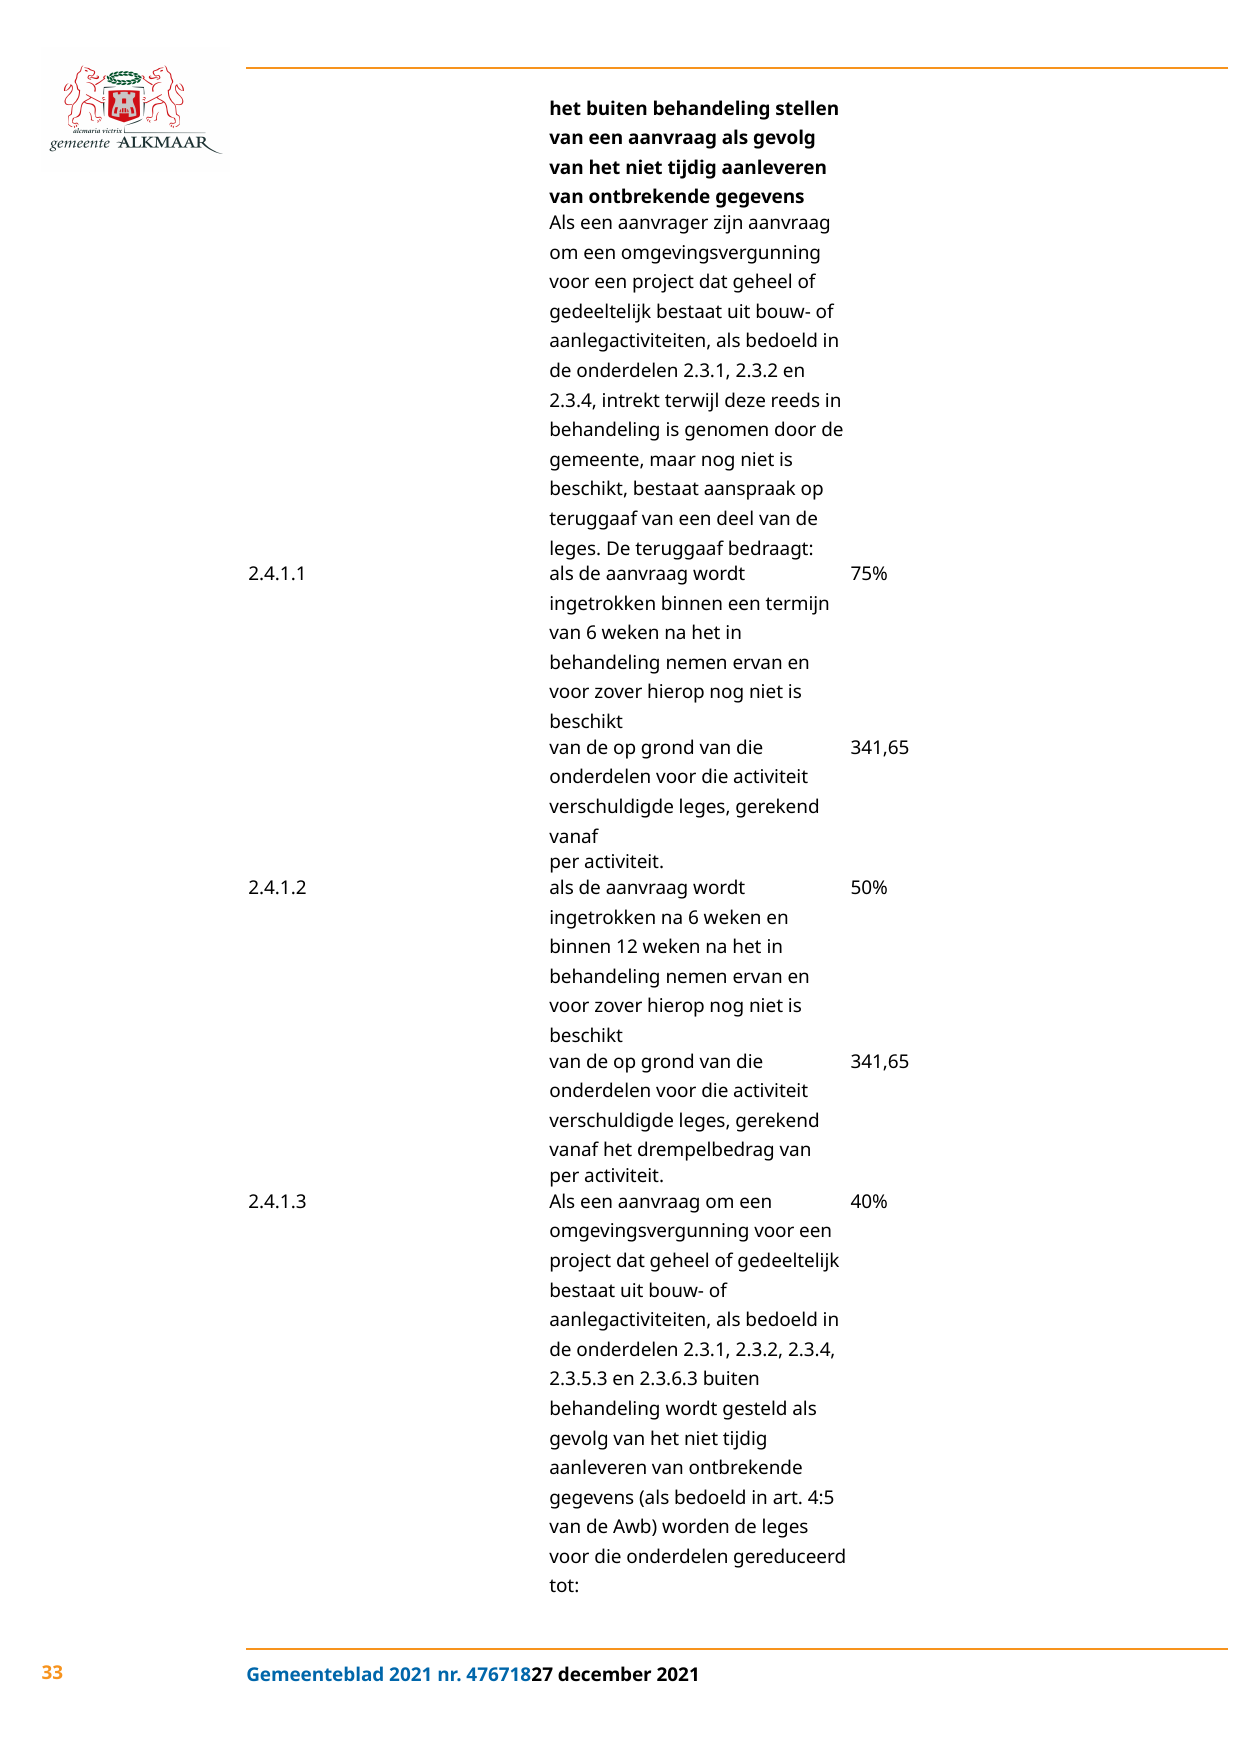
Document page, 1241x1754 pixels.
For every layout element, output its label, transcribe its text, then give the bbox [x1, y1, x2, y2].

table_cell als de aanvraag wordt ingetrokken na 6 weken en binnen 12 weken na het in behandeling nemen ervan en voor zover hierop nog niet is beschikt [549, 874, 850, 1048]
table_cell 2.4.1.2 [248, 874, 549, 1048]
table_header [248, 95, 549, 209]
table_cell Als een aanvrager zijn aanvraag om een omgevingsvergunning voor een project dat geheel of gedeeltelijk bestaat uit bouw- of aanlegactiviteiten, als bedoeld in de onderdelen 2.3.1, 2.3.2 en 2.3.4, intrekt terwijl deze reeds in behandeling is genomen door de gemeente, maar nog niet is beschikt, bestaat aanspraak op teruggaaf van een deel van de leges. De teruggaaf bedraagt: [549, 209, 850, 560]
table_cell 50% [850, 874, 1152, 1048]
table_cell als de aanvraag wordt ingetrokken binnen een termijn van 6 weken na het in behandeling nemen ervan en voor zover hierop nog niet is beschikt [549, 560, 850, 734]
table_cell [248, 209, 549, 560]
table_cell 341,65 [850, 1048, 1152, 1162]
table_cell [850, 209, 1152, 560]
table_cell 75% [850, 560, 1152, 734]
table_header [850, 95, 1152, 209]
table_cell [248, 849, 549, 874]
table_cell per activiteit. [549, 849, 850, 874]
table_cell [850, 849, 1152, 874]
table_cell [248, 734, 549, 848]
table_cell van de op grond van die onderdelen voor die activiteit verschuldigde leges, gerekend vanaf [549, 734, 850, 848]
table_cell 2.4.1.1 [248, 560, 549, 734]
table_header het buiten behandeling stellen van een aanvraag als gevolg van het niet tijdig aanleveren van ontbrekende gegevens [549, 95, 850, 209]
table_cell 2.4.1.3 [248, 1188, 549, 1598]
table_cell 40% [850, 1188, 1152, 1598]
table_cell 341,65 [850, 734, 1152, 848]
table_cell [248, 1163, 549, 1188]
table_cell per activiteit. [549, 1163, 850, 1188]
picture [41, 47, 231, 172]
table_cell [850, 1163, 1152, 1188]
table_cell [248, 1048, 549, 1162]
table_cell van de op grond van die onderdelen voor die activiteit verschuldigde leges, gerekend vanaf het drempelbedrag van [549, 1048, 850, 1162]
table_cell Als een aanvraag om een omgevingsvergunning voor een project dat geheel of gedeeltelijk bestaat uit bouw- of aanlegactiviteiten, als bedoeld in de onderdelen 2.3.1, 2.3.2, 2.3.4, 2.3.5.3 en 2.3.6.3 buiten behandeling wordt gesteld als gevolg van het niet tijdig aanleveren van ontbrekende gegevens (als bedoeld in art. 4:5 van de Awb) worden de leges voor die onderdelen gereduceerd tot: [549, 1188, 850, 1598]
